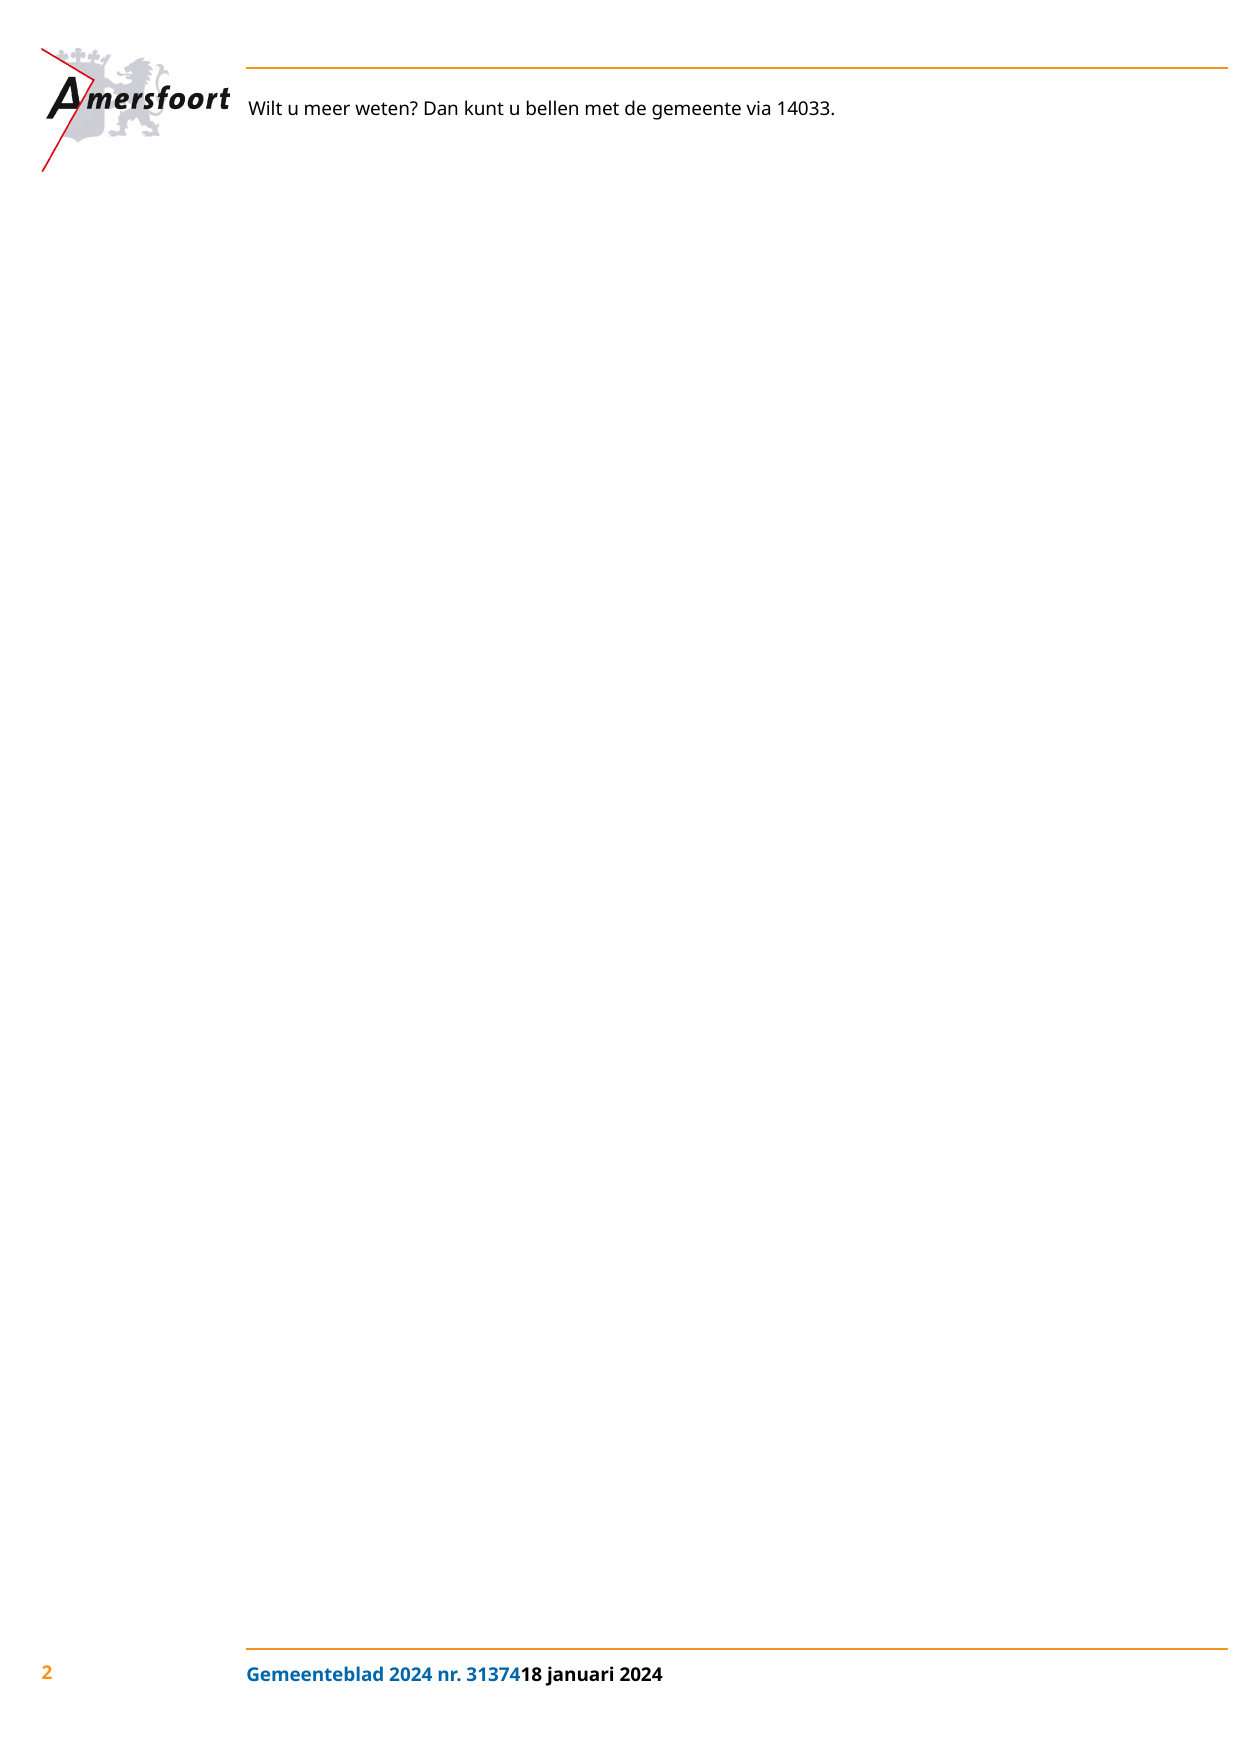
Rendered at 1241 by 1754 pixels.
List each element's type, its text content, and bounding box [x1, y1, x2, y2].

picture [41, 47, 231, 172]
text Wilt u meer weten? Dan kunt u bellen met de gemeente via 14033. [248, 95, 1152, 121]
